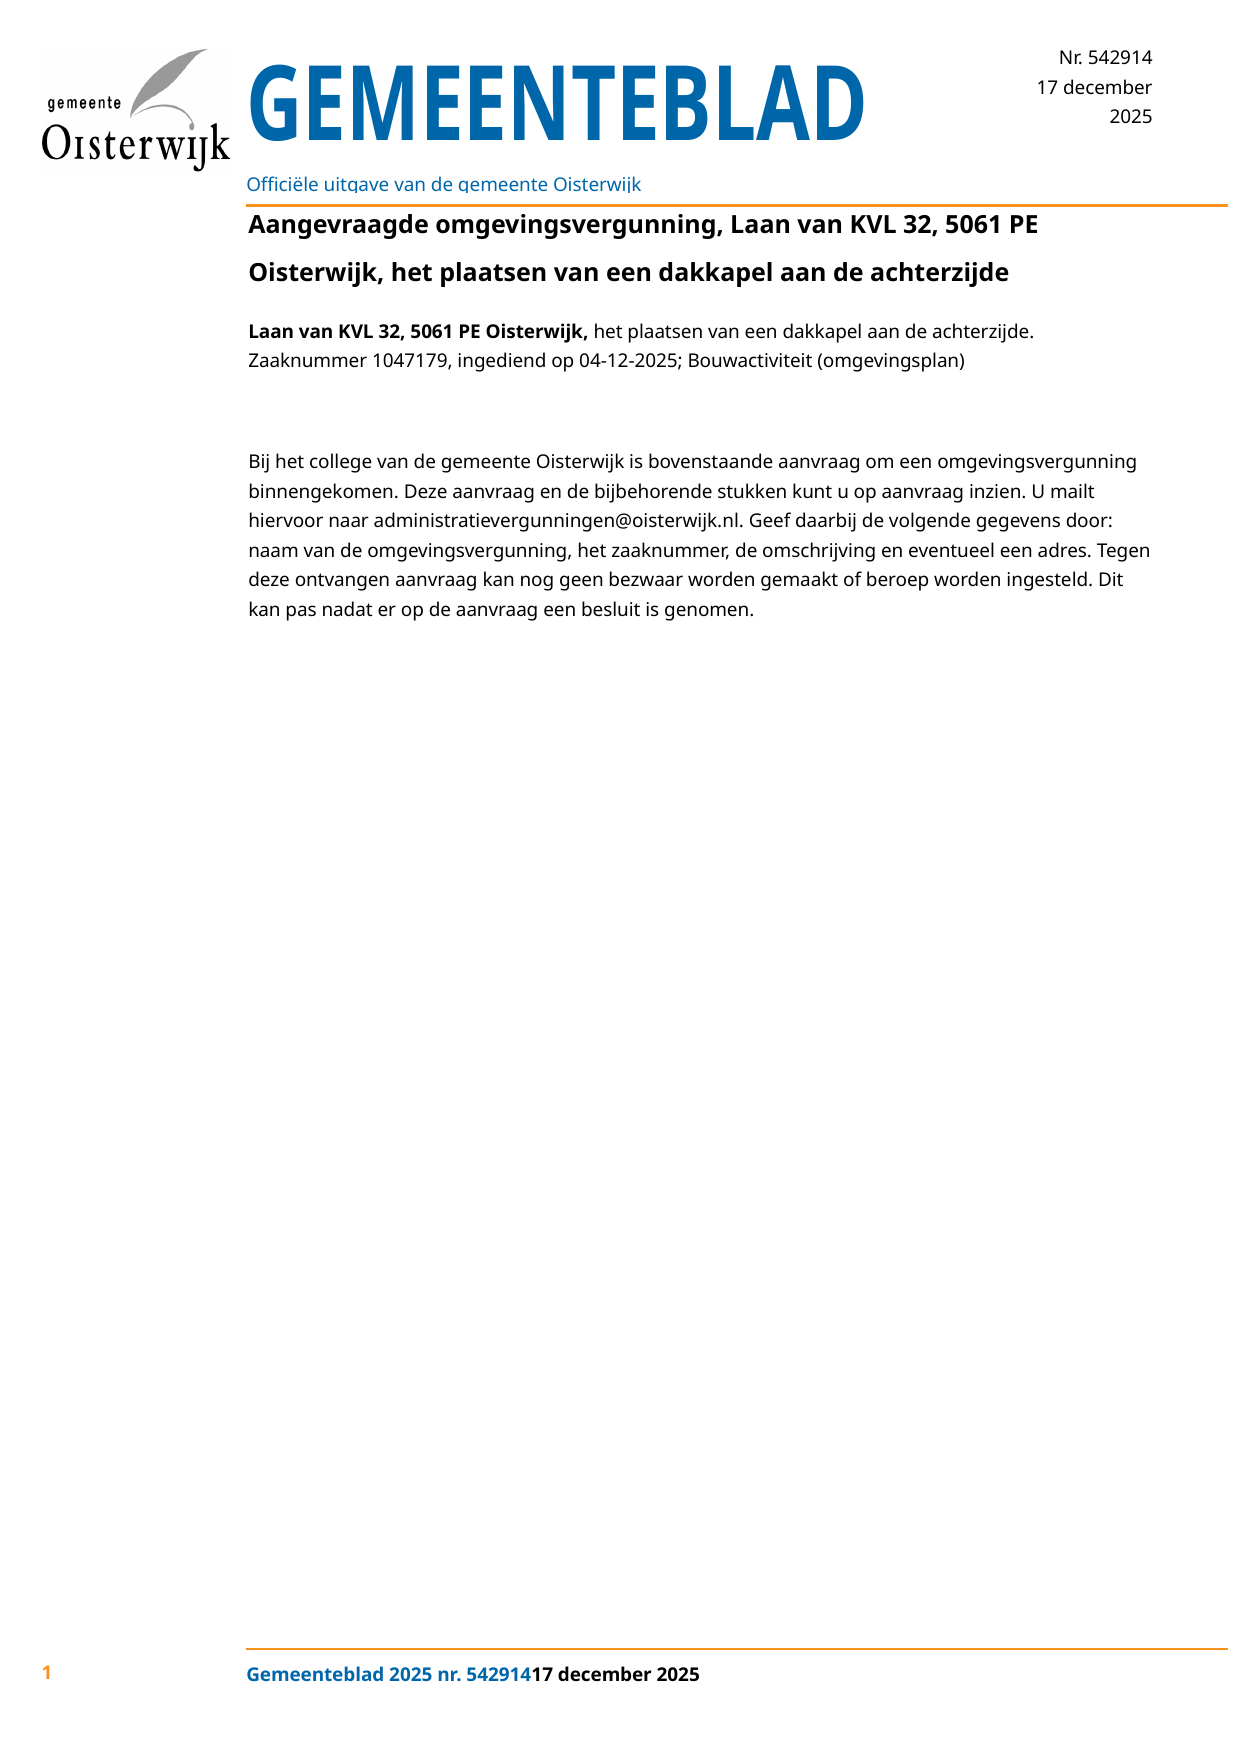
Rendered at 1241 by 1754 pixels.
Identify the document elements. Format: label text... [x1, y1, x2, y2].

text Laan van KVL 32, 5061 PE Oisterwijk, het plaatsen van een dakkapel aan de achterzijde. Zaaknummer 1047179, ingediend op 04-12-2025; Bouwactiviteit (omgevingsplan) [248, 318, 1152, 373]
text Aangevraagde omgevingsvergunning, Laan van KVL 32, 5061 PE Oisterwijk, het plaatsen van een dakkapel aan de achterzijde [248, 207, 1152, 288]
picture [41, 47, 231, 172]
text Bij het college van de gemeente Oisterwijk is bovenstaande aanvraag om een omgevingsvergunning binnengekomen. Deze aanvraag en de bijbehorende stukken kunt u op aanvraag inzien. U mailt hiervoor naar administratievergunningen@oisterwijk.nl. Geef daarbij de volgende gegevens door: naam van de omgevingsvergunning, het zaaknummer, de omschrijving en eventueel een adres. Tegen deze ontvangen aanvraag kan nog geen bezwaar worden gemaakt of beroep worden ingesteld. Dit kan pas nadat er op de aanvraag een besluit is genomen. [248, 448, 1152, 622]
